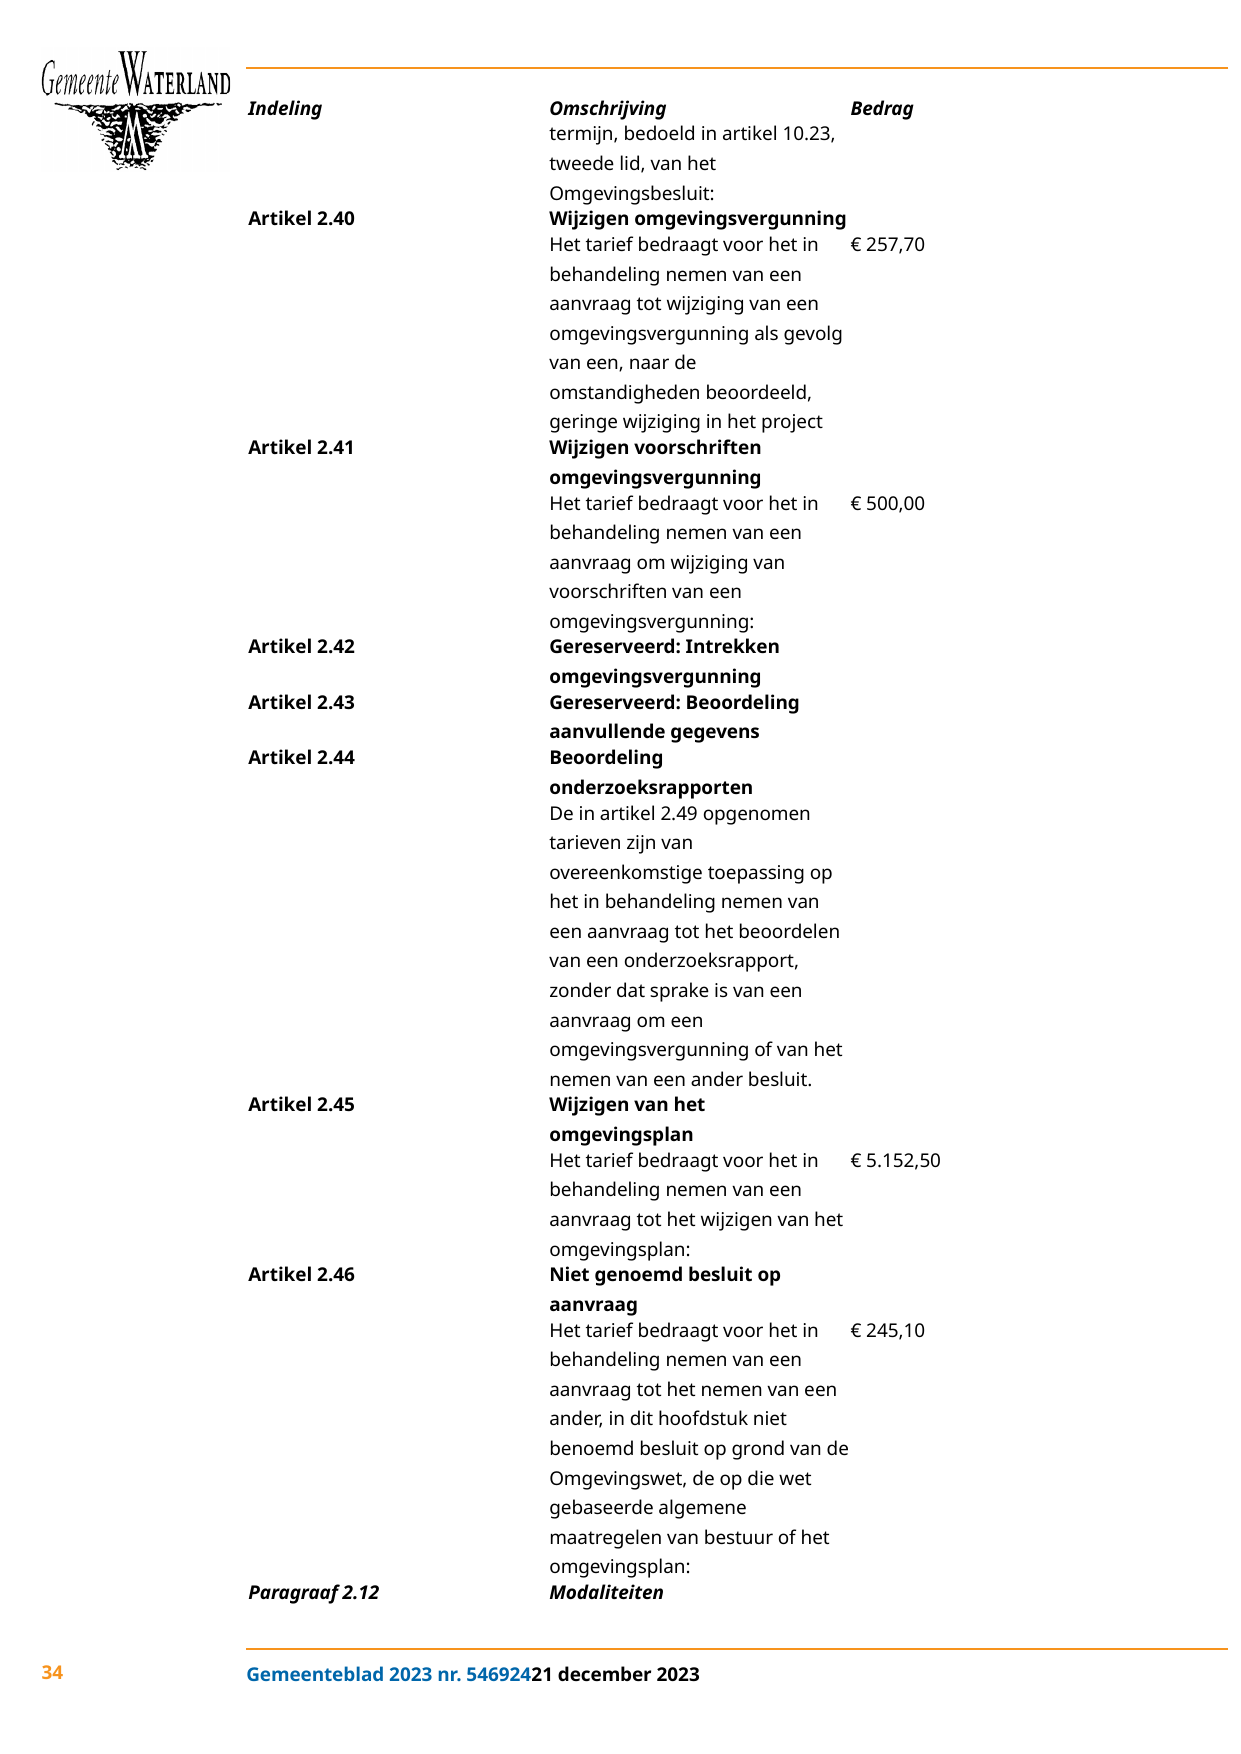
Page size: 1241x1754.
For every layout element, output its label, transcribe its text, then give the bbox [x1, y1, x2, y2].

table_cell Artikel 2.43 [248, 689, 549, 744]
table_cell [850, 800, 1152, 1092]
table_cell Artikel 2.41 [248, 434, 549, 490]
table_cell [248, 1147, 549, 1261]
table_cell De in artikel 2.49 opgenomen tarieven zijn van overeenkomstige toepassing op het in behandeling nemen van een aanvraag tot het beoordelen van een onderzoeksrapport, zonder dat sprake is van een aanvraag om een omgevingsvergunning of van het nemen van een ander besluit. [549, 800, 850, 1092]
table_cell [850, 634, 1152, 689]
table_cell Wijzigen omgevingsvergunning [549, 205, 850, 231]
table_header Indeling [248, 95, 549, 121]
table_cell [248, 490, 549, 634]
table_cell [850, 1261, 1152, 1317]
table_cell € 245,10 [850, 1317, 1152, 1579]
table_header Omschrijving [549, 95, 850, 121]
table_cell Artikel 2.45 [248, 1092, 549, 1147]
table_cell Modaliteiten [549, 1579, 850, 1605]
table_cell Artikel 2.40 [248, 205, 549, 231]
table_header Bedrag [850, 95, 1152, 121]
table_cell [850, 205, 1152, 231]
table_cell € 257,70 [850, 231, 1152, 434]
table_cell Wijzigen van het omgevingsplan [549, 1092, 850, 1147]
table_cell Artikel 2.46 [248, 1261, 549, 1317]
table_cell Niet genoemd besluit op aanvraag [549, 1261, 850, 1317]
table_cell Het tarief bedraagt voor het in behandeling nemen van een aanvraag om wijziging van voorschriften van een omgevingsvergunning: [549, 490, 850, 634]
table_cell Gereserveerd: Intrekken omgevingsvergunning [549, 634, 850, 689]
table_cell [850, 689, 1152, 744]
table_cell € 500,00 [850, 490, 1152, 634]
table_cell Het tarief bedraagt voor het in behandeling nemen van een aanvraag tot het wijzigen van het omgevingsplan: [549, 1147, 850, 1261]
table_cell termijn, bedoeld in artikel 10.23, tweede lid, van het Omgevingsbesluit: [549, 121, 850, 205]
table_cell [850, 744, 1152, 800]
picture [41, 47, 231, 172]
table_cell Artikel 2.44 [248, 744, 549, 800]
table_cell [248, 1317, 549, 1579]
table_cell Paragraaf 2.12 [248, 1579, 549, 1605]
table_cell [248, 800, 549, 1092]
table_cell Het tarief bedraagt voor het in behandeling nemen van een aanvraag tot het nemen van een ander, in dit hoofdstuk niet benoemd besluit op grond van de Omgevingswet, de op die wet gebaseerde algemene maatregelen van bestuur of het omgevingsplan: [549, 1317, 850, 1579]
table_cell [850, 1579, 1152, 1605]
table_cell Wijzigen voorschriften omgevingsvergunning [549, 434, 850, 490]
table_cell [850, 434, 1152, 490]
table_cell [850, 121, 1152, 205]
table_cell Beoordeling onderzoeksrapporten [549, 744, 850, 800]
table_cell Artikel 2.42 [248, 634, 549, 689]
table_cell € 5.152,50 [850, 1147, 1152, 1261]
table_cell [248, 121, 549, 205]
table_cell [850, 1092, 1152, 1147]
table_cell Gereserveerd: Beoordeling aanvullende gegevens [549, 689, 850, 744]
table_cell [248, 231, 549, 434]
table_cell Het tarief bedraagt voor het in behandeling nemen van een aanvraag tot wijziging van een omgevingsvergunning als gevolg van een, naar de omstandigheden beoordeeld, geringe wijziging in het project [549, 231, 850, 434]
